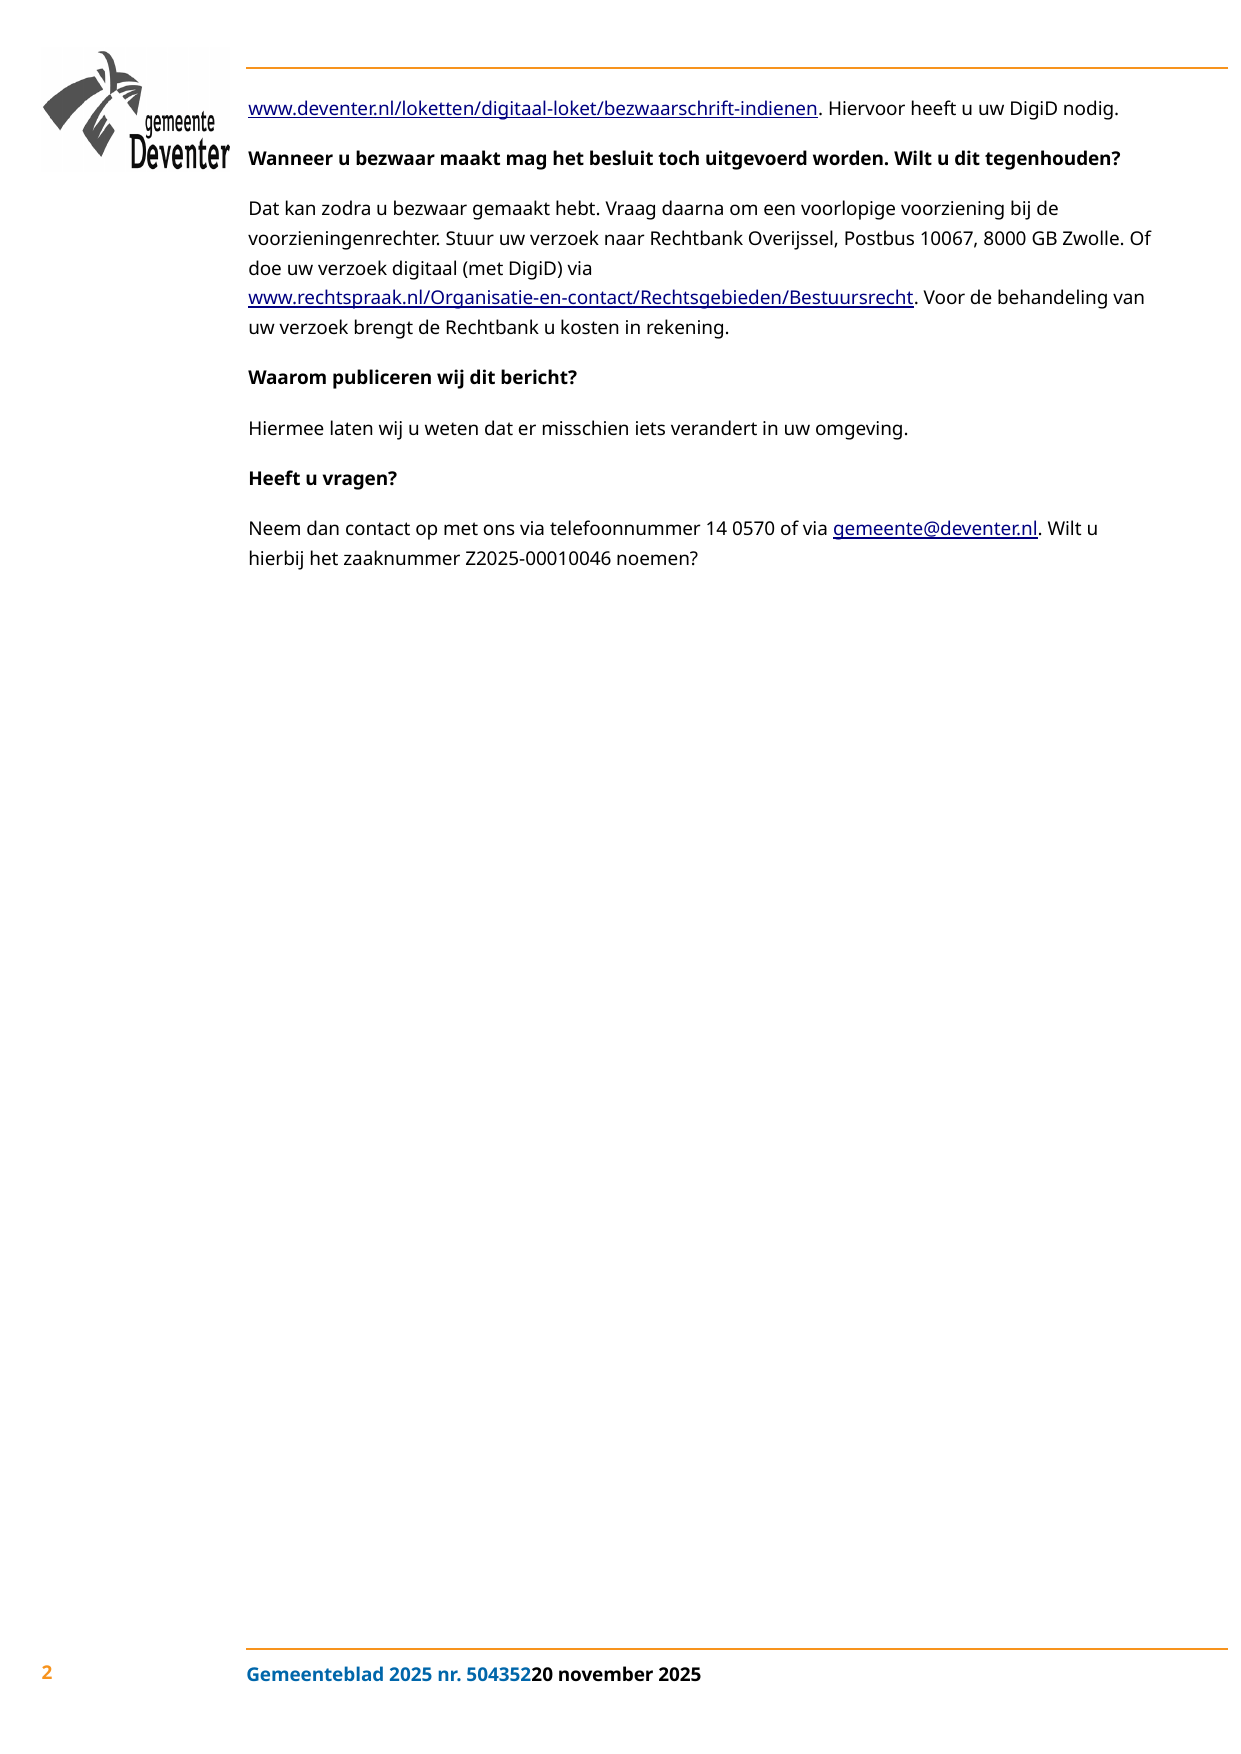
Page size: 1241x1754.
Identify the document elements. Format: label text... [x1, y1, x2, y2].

text Heeft u vragen? [248, 465, 1152, 491]
text Wanneer u bezwaar maakt mag het besluit toch uitgevoerd worden. Wilt u dit tegenhouden? [248, 145, 1152, 171]
text Hiermee laten wij u weten dat er misschien iets verandert in uw omgeving. [248, 415, 1152, 441]
picture [41, 47, 231, 172]
text www.deventer.nl/loketten/digitaal-loket/bezwaarschrift-indienen. Hiervoor heeft u uw DigiD nodig. [248, 95, 1152, 121]
text Dat kan zodra u bezwaar gemaakt hebt. Vraag daarna om een voorlopige voorziening bij de voorzieningenrechter. Stuur uw verzoek naar Rechtbank Overijssel, Postbus 10067, 8000 GB Zwolle. Of doe uw verzoek digitaal (met DigiD) via www.rechtspraak.nl/Organisatie-en-contact/Rechtsgebieden/Bestuursrecht. Voor de behandeling van uw verzoek brengt de Rechtbank u kosten in rekening. [248, 196, 1152, 340]
text Waarom publiceren wij dit bericht? [248, 364, 1152, 390]
text Neem dan contact op met ons via telefoonnummer 14 0570 of via gemeente@deventer.nl. Wilt u hierbij het zaaknummer Z2025-00010046 noemen? [248, 516, 1152, 571]
